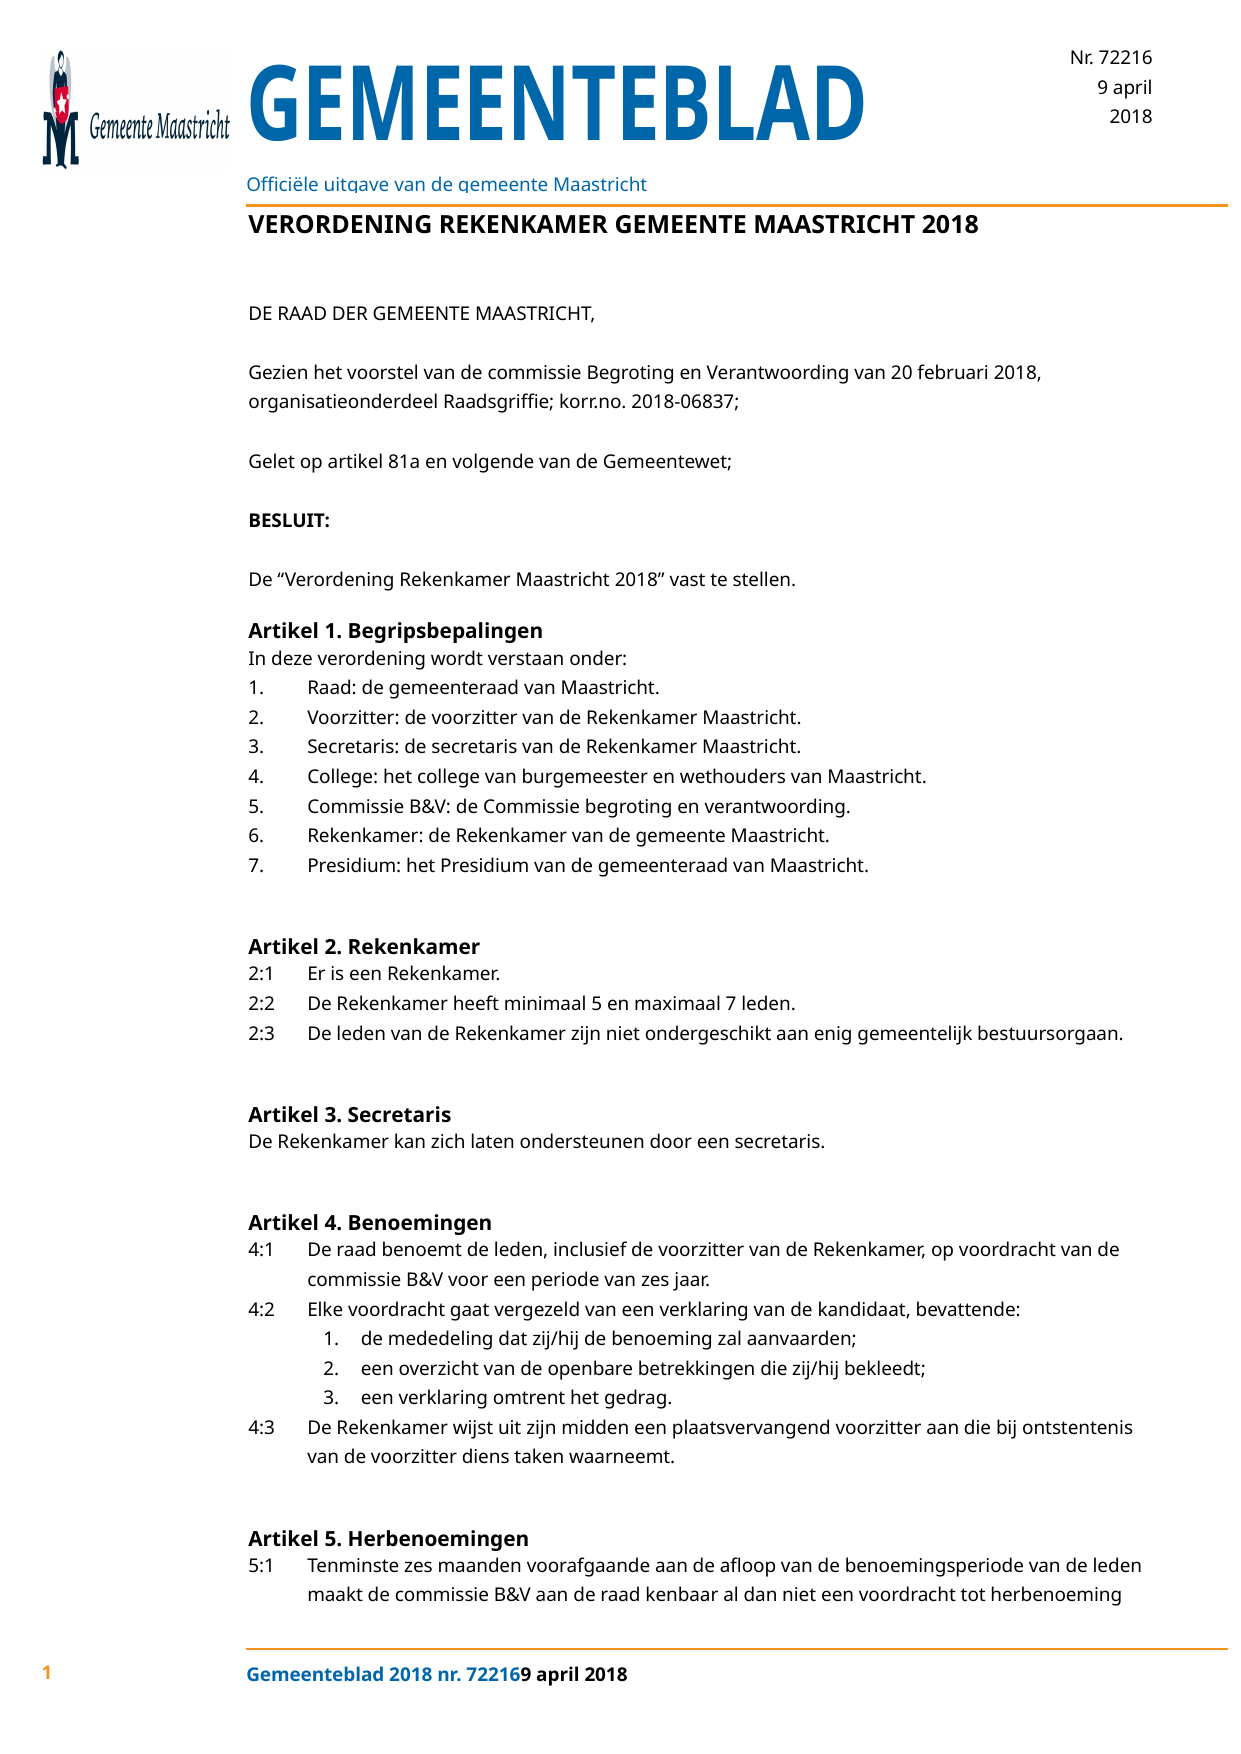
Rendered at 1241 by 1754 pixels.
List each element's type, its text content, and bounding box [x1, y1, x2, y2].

text Gelet op artikel 81a en volgende van de Gemeentewet; [248, 448, 1152, 473]
list College: het college van burgemeester en wethouders van Maastricht. [248, 763, 1152, 789]
picture [41, 47, 231, 172]
list Secretaris: de secretaris van de Rekenkamer Maastricht. [248, 734, 1152, 759]
text Gezien het voorstel van de commissie Begroting en Verantwoording van 20 februari 2018, organisatieonderdeel Raadsgriffie; korr.no. 2018-06837; [248, 359, 1152, 414]
list Presidium: het Presidium van de gemeenteraad van Maastricht. [248, 852, 1152, 878]
text In deze verordening wordt verstaan onder: [248, 645, 1152, 671]
list Elke voordracht gaat vergezeld van een verklaring van de kandidaat, bevattende: [248, 1296, 1152, 1321]
list Voorzitter: de voorzitter van de Rekenkamer Maastricht. [248, 704, 1152, 730]
text DE RAAD DER GEMEENTE MAASTRICHT, [248, 300, 1152, 326]
list De raad benoemt de leden, inclusief de voorzitter van de Rekenkamer, op voordracht van de commissie B&V voor een periode van zes jaar. [248, 1237, 1152, 1292]
text Artikel 3. Secretaris [248, 1100, 1152, 1128]
text Artikel 1. Begripsbepalingen [248, 617, 1152, 645]
list een verklaring omtrent het gedrag. [323, 1384, 1152, 1410]
text Artikel 2. Rekenkamer [248, 932, 1152, 961]
text Artikel 4. Benoemingen [248, 1208, 1152, 1237]
list Raad: de gemeenteraad van Maastricht. [248, 674, 1152, 700]
list de mededeling dat zij/hij de benoeming zal aanvaarden; [323, 1325, 1152, 1351]
list Tenminste zes maanden voorafgaande aan de afloop van de benoemingsperiode van de leden maakt de commissie B&V aan de raad kenbaar al dan niet een voordracht tot herbenoeming [248, 1552, 1152, 1607]
text Artikel 5. Herbenoemingen [248, 1524, 1152, 1552]
text BESLUIT: [248, 507, 1152, 533]
text De “Verordening Rekenkamer Maastricht 2018” vast te stellen. [248, 566, 1152, 592]
list Er is een Rekenkamer. [248, 961, 1152, 986]
text VERORDENING REKENKAMER GEMEENTE MAASTRICHT 2018 [248, 207, 1152, 241]
list Rekenkamer: de Rekenkamer van de gemeente Maastricht. [248, 822, 1152, 848]
list De leden van de Rekenkamer zijn niet ondergeschikt aan enig gemeentelijk bestuursorgaan. [248, 1020, 1152, 1045]
list Commissie B&V: de Commissie begroting en verantwoording. [248, 793, 1152, 819]
list De Rekenkamer heeft minimaal 5 en maximaal 7 leden. [248, 990, 1152, 1016]
list een overzicht van de openbare betrekkingen die zij/hij bekleedt; [323, 1355, 1152, 1381]
list De Rekenkamer wijst uit zijn midden een plaatsvervangend voorzitter aan die bij ontstentenis van de voorzitter diens taken waarneemt. [248, 1414, 1152, 1469]
text De Rekenkamer kan zich laten ondersteunen door een secretaris. [248, 1128, 1152, 1154]
